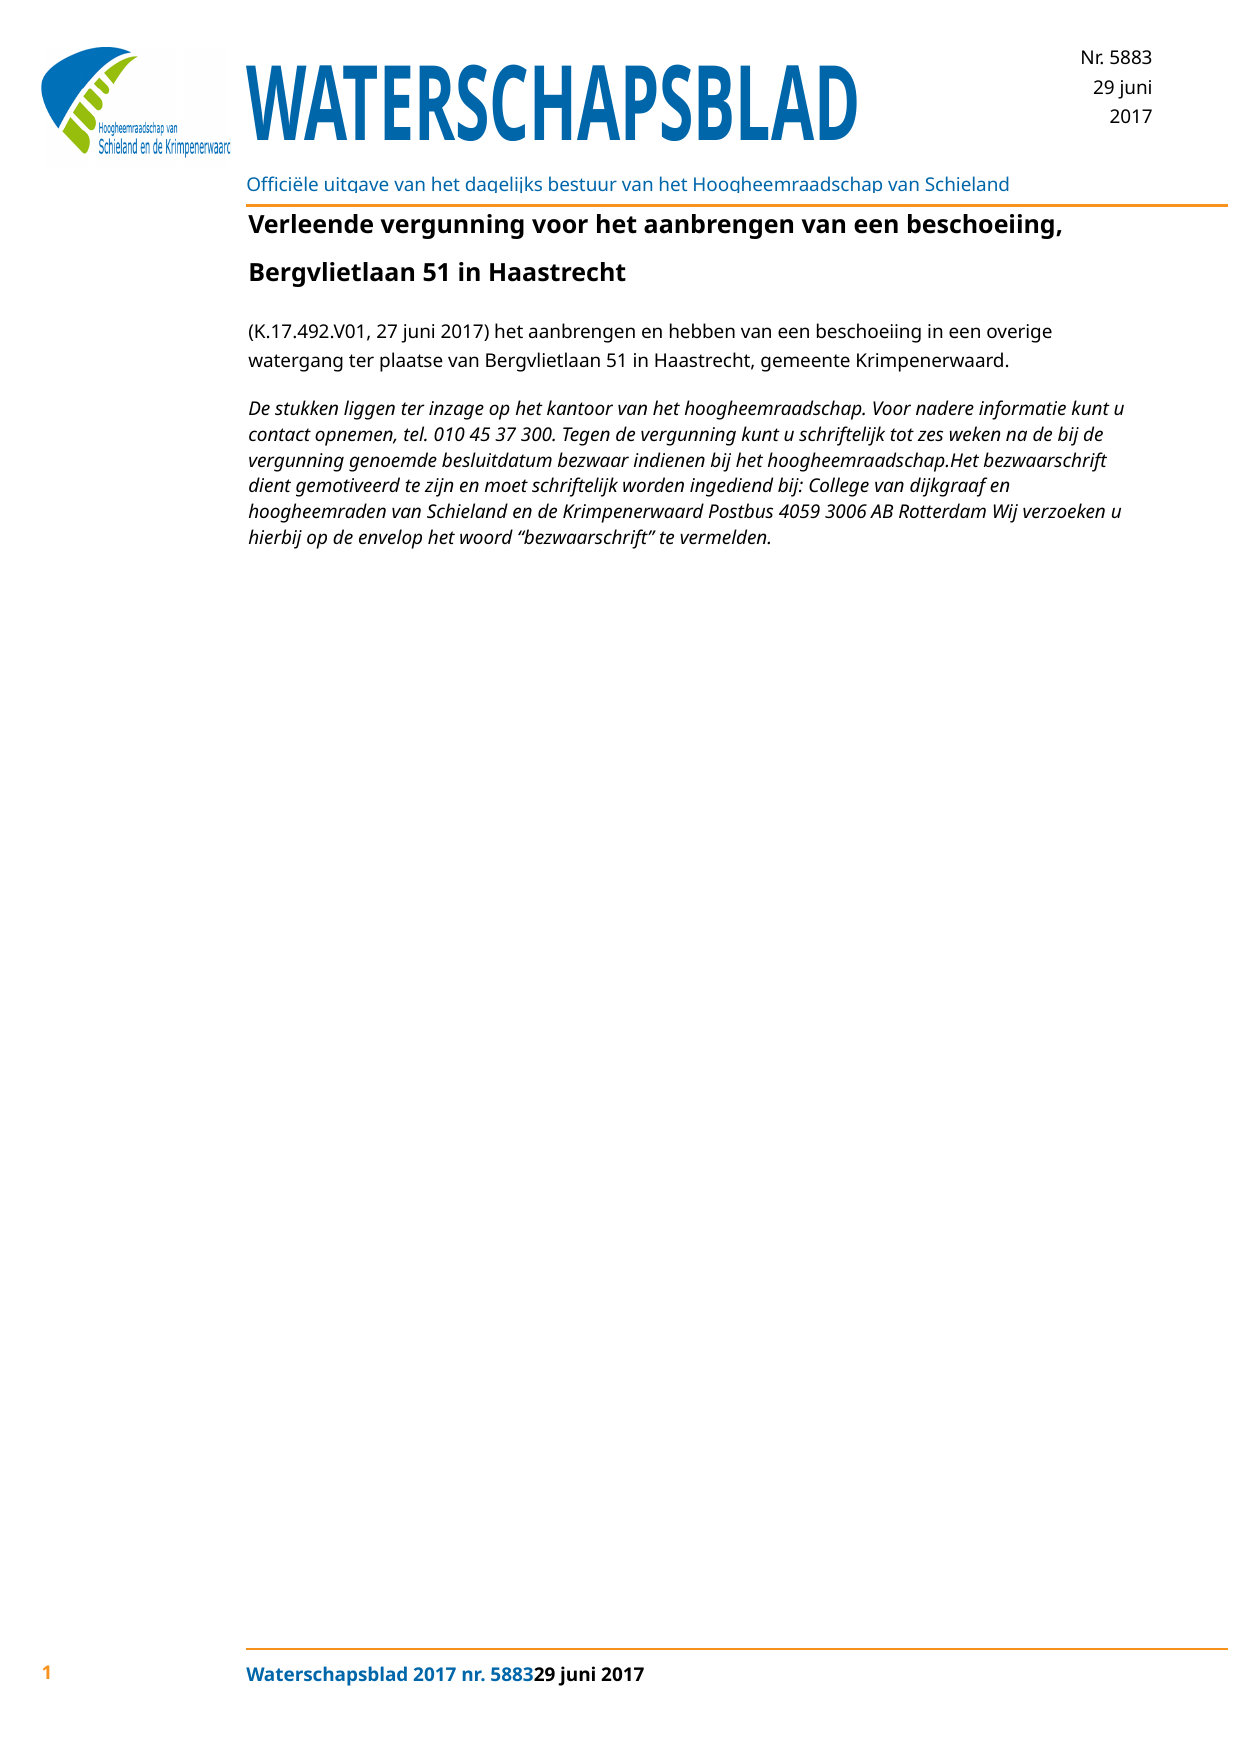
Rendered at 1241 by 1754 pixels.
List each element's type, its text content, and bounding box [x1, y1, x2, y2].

picture [41, 47, 231, 172]
text (K.17.492.V01, 27 juni 2017) het aanbrengen en hebben van een beschoeiing in een overige watergang ter plaatse van Bergvlietlaan 51 in Haastrecht, gemeente Krimpenerwaard. [248, 318, 1152, 373]
text De stukken liggen ter inzage op het kantoor van het hoogheemraadschap. Voor nadere informatie kunt u contact opnemen, tel. 010 45 37 300. Tegen de vergunning kunt u schriftelijk tot zes weken na de bij de vergunning genoemde besluitdatum bezwaar indienen bij het hoogheemraadschap.Het bezwaarschrift dient gemotiveerd te zijn en moet schriftelijk worden ingediend bij: College van dijkgraaf en hoogheemraden van Schieland en de Krimpenerwaard Postbus 4059 3006 AB Rotterdam Wij verzoeken u hierbij op de envelop het woord “bezwaarschrift” te vermelden. [248, 395, 1152, 550]
text Verleende vergunning voor het aanbrengen van een beschoeiing, Bergvlietlaan 51 in Haastrecht [248, 207, 1152, 288]
